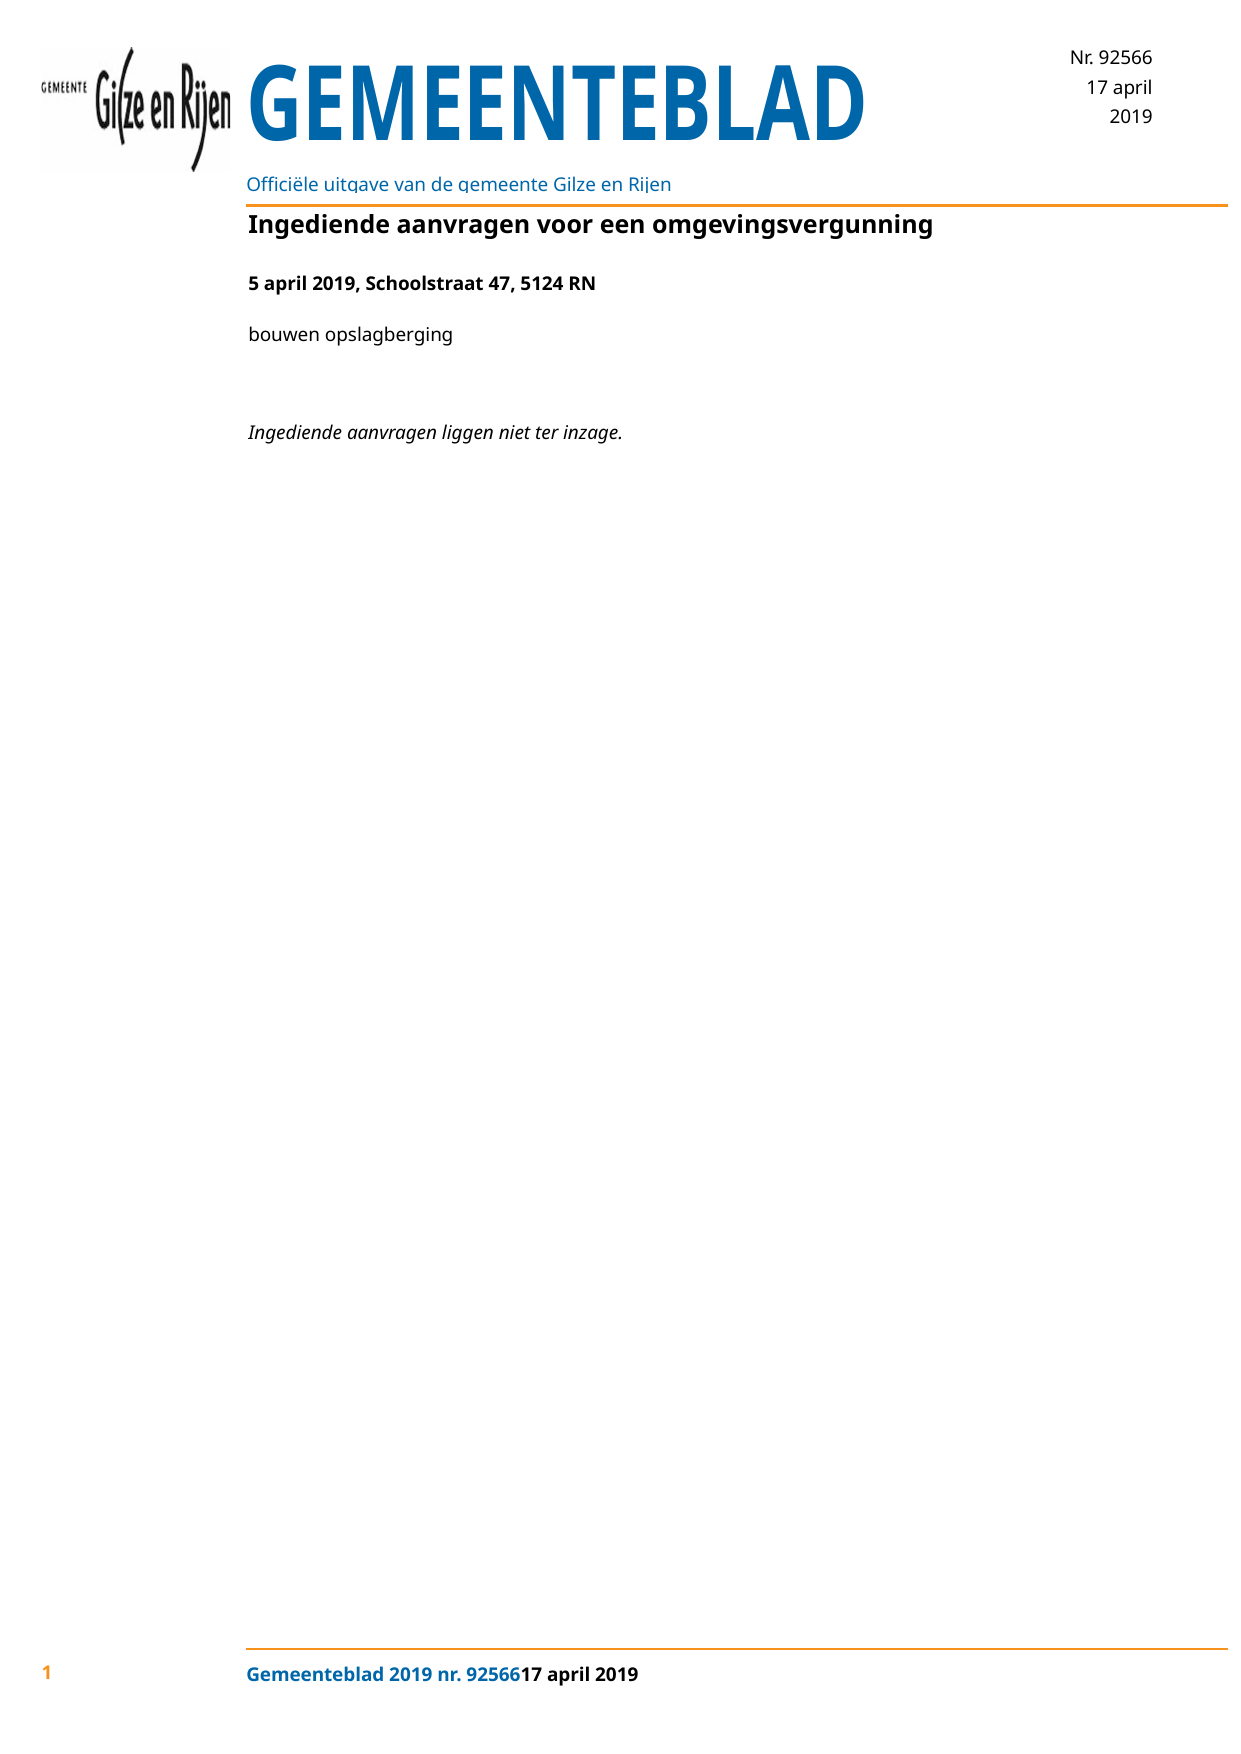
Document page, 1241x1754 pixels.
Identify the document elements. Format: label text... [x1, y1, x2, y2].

text Ingediende aanvragen voor een omgevingsvergunning [248, 207, 1152, 241]
text bouwen opslagberging [248, 321, 1152, 346]
text 5 april 2019, Schoolstraat 47, 5124 RN [248, 270, 1152, 296]
text Ingediende aanvragen liggen niet ter inzage. [248, 419, 1152, 445]
picture [41, 47, 231, 172]
